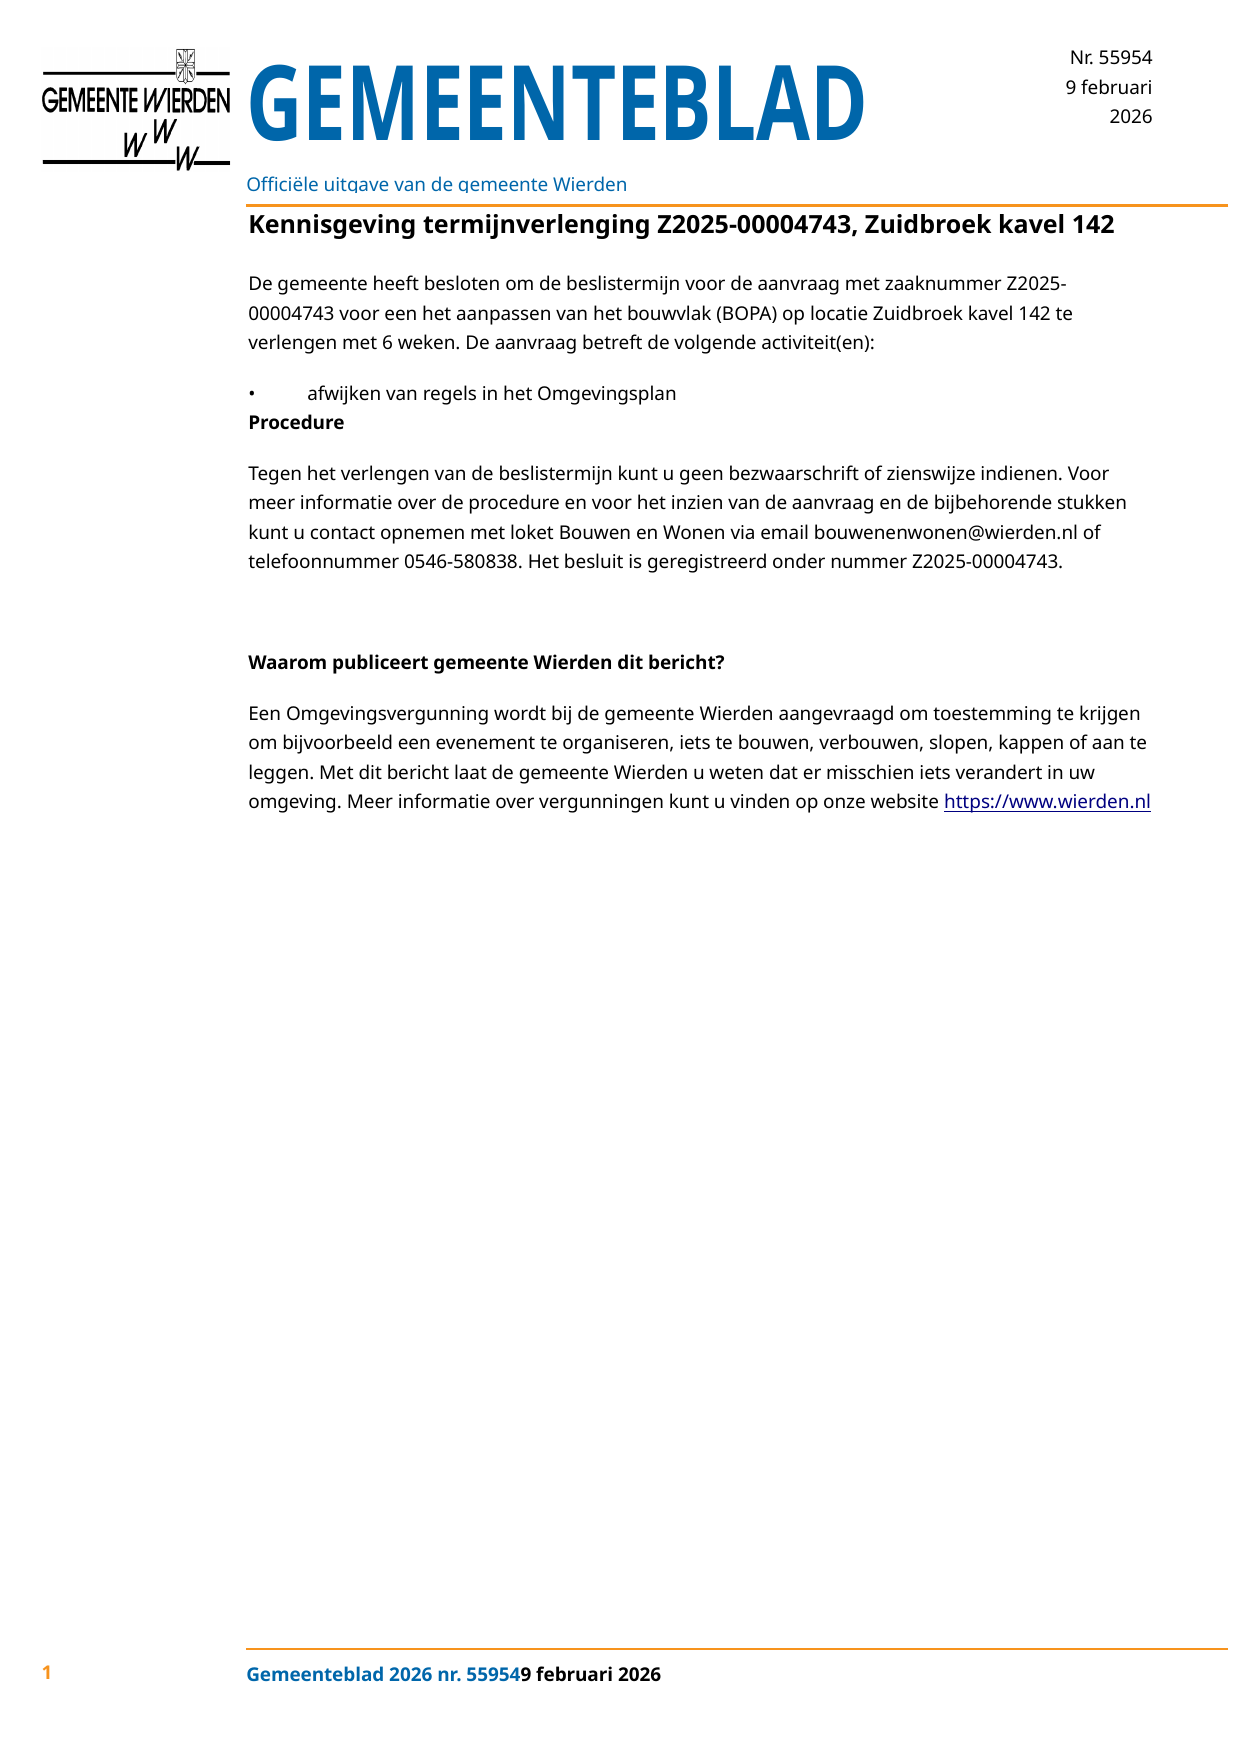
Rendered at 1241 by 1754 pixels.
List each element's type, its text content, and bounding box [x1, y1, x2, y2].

text Kennisgeving termijnverlenging Z2025-00004743, Zuidbroek kavel 142 [248, 207, 1152, 241]
text Waarom publiceert gemeente Wierden dit bericht? [248, 649, 1152, 675]
text Procedure [248, 409, 1152, 435]
text Een Omgevingsvergunning wordt bij de gemeente Wierden aangevraagd om toestemming te krijgen om bijvoorbeeld een evenement te organiseren, iets te bouwen, verbouwen, slopen, kappen of aan te leggen. Met dit bericht laat de gemeente Wierden u weten dat er misschien iets verandert in uw omgeving. Meer informatie over vergunningen kunt u vinden op onze website https://www.wierden.nl [248, 700, 1152, 814]
text De gemeente heeft besloten om de beslistermijn voor de aanvraag met zaaknummer Z2025-00004743 voor een het aanpassen van het bouwvlak (BOPA) op locatie Zuidbroek kavel 142 te verlengen met 6 weken. De aanvraag betreft de volgende activiteit(en): [248, 270, 1152, 355]
text Tegen het verlengen van de beslistermijn kunt u geen bezwaarschrift of zienswijze indienen. Voor meer informatie over de procedure en voor het inzien van de aanvraag en de bijbehorende stukken kunt u contact opnemen met loket Bouwen en Wonen via email bouwenenwonen@wierden.nl of telefoonnummer 0546-580838. Het besluit is geregistreerd onder nummer Z2025-00004743. [248, 460, 1152, 574]
list afwijken van regels in het Omgevingsplan [248, 380, 1152, 406]
picture [41, 47, 231, 172]
